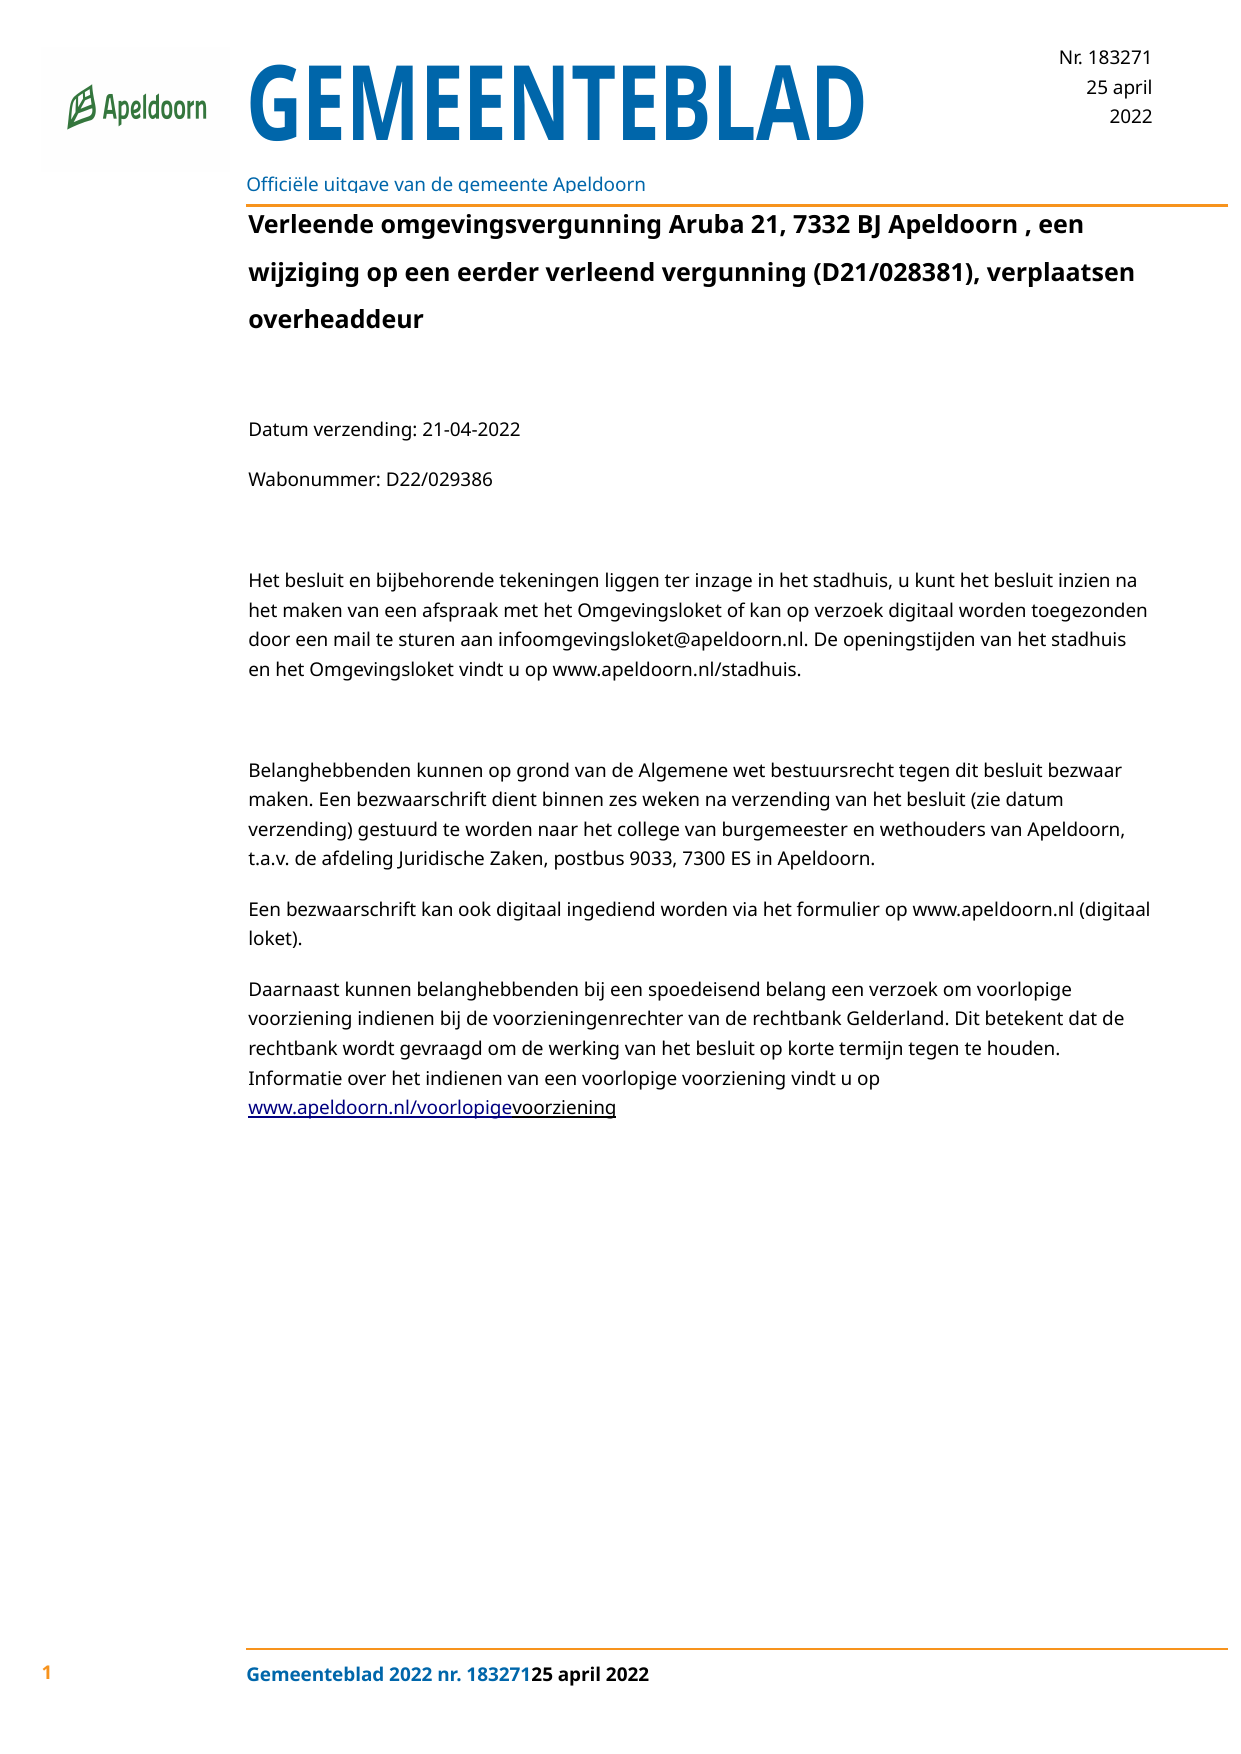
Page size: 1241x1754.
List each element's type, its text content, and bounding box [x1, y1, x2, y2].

text Daarnaast kunnen belanghebbenden bij een spoedeisend belang een verzoek om voorlopige voorziening indienen bij de voorzieningenrechter van de rechtbank Gelderland. Dit betekent dat de rechtbank wordt gevraagd om de werking van het besluit op korte termijn tegen te houden. Informatie over het indienen van een voorlopige voorziening vindt u op www.apeldoorn.nl/voorlopigevoorziening [248, 976, 1152, 1120]
text Wabonummer: D22/029386 [248, 466, 1152, 492]
text Verleende omgevingsvergunning Aruba 21, 7332 BJ Apeldoorn , een wijziging op een eerder verleend vergunning (D21/028381), verplaatsen overheaddeur [248, 207, 1152, 336]
text Het besluit en bijbehorende tekeningen liggen ter inzage in het stadhuis, u kunt het besluit inzien na het maken van een afspraak met het Omgevingsloket of kan op verzoek digitaal worden toegezonden door een mail te sturen aan infoomgevingsloket@apeldoorn.nl. De openingstijden van het stadhuis en het Omgevingsloket vindt u op www.apeldoorn.nl/stadhuis. [248, 567, 1152, 682]
text Een bezwaarschrift kan ook digitaal ingediend worden via het formulier op www.apeldoorn.nl (digitaal loket). [248, 896, 1152, 951]
picture [41, 47, 231, 172]
text Belanghebbenden kunnen op grond van de Algemene wet bestuursrecht tegen dit besluit bezwaar maken. Een bezwaarschrift dient binnen zes weken na verzending van het besluit (zie datum verzending) gestuurd te worden naar het college van burgemeester en wethouders van Apeldoorn, t.a.v. de afdeling Juridische Zaken, postbus 9033, 7300 ES in Apeldoorn. [248, 757, 1152, 871]
text Datum verzending: 21-04-2022 [248, 416, 1152, 442]
